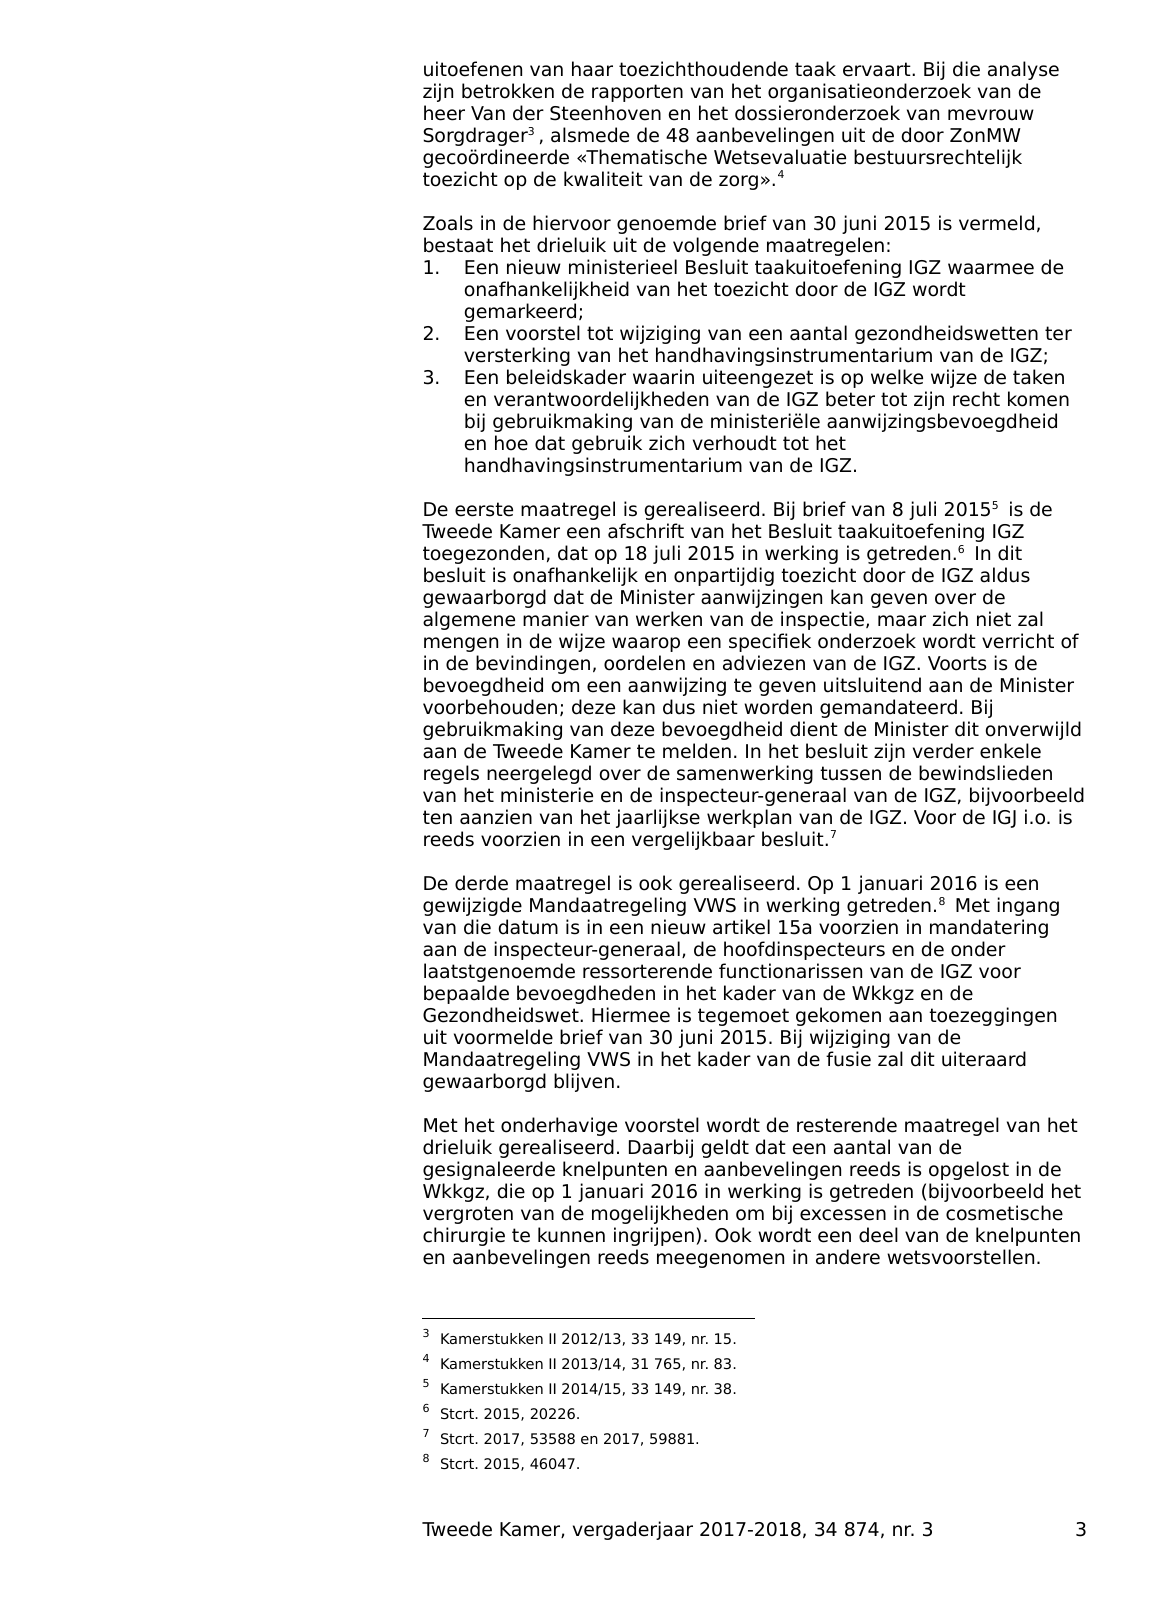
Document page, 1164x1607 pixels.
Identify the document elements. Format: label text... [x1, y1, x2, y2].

text De derde maatregel is ook gerealiseerd. Op 1 januari 2016 is een gewijzigde Mandaatregeling VWS in werking getreden. Met ingang van die datum is in een nieuw artikel 15a voorzien in mandatering aan de inspecteur-generaal, de hoofdinspecteurs en de onder laatstgenoemde ressorterende functionarissen van de IGZ voor bepaalde bevoegdheden in het kader van de Wkkgz en de Gezondheidswet. Hiermee is tegemoet gekomen aan toezeggingen uit voormelde brief van 30 juni 2015. Bij wijziging van de Mandaatregeling VWS in het kader van de fusie zal dit uiteraard gewaarborgd blijven. [422, 873, 1087, 1093]
text Met het onderhavige voorstel wordt de resterende maatregel van het drieluik gerealiseerd. Daarbij geldt dat een aantal van de gesignaleerde knelpunten en aanbevelingen reeds is opgelost in de Wkkgz, die op 1 januari 2016 in werking is getreden (bijvoorbeeld het vergroten van de mogelijkheden om bij excessen in de cosmetische chirurgie te kunnen ingrijpen). Ook wordt een deel van de knelpunten en aanbevelingen reeds meegenomen in andere wetsvoorstellen. [422, 1115, 1087, 1269]
text uitoefenen van haar toezichthoudende taak ervaart. Bij die analyse zijn betrokken de rapporten van het organisatieonderzoek van de heer Van der Steenhoven en het dossieronderzoek van mevrouw Sorgdrager, alsmede de 48 aanbevelingen uit de door ZonMW gecoördineerde «Thematische Wetsevaluatie bestuursrechtelijk toezicht op de kwaliteit van de zorg». [422, 59, 1087, 191]
text De eerste maatregel is gerealiseerd. Bij brief van 8 juli 2015 is de Tweede Kamer een afschrift van het Besluit taakuitoefening IGZ toegezonden, dat op 18 juli 2015 in werking is getreden. In dit besluit is onafhankelijk en onpartijdig toezicht door de IGZ aldus gewaarborgd dat de Minister aanwijzingen kan geven over de algemene manier van werken van de inspectie, maar zich niet zal mengen in de wijze waarop een specifiek onderzoek wordt verricht of in de bevindingen, oordelen en adviezen van de IGZ. Voorts is de bevoegdheid om een aanwijzing te geven uitsluitend aan de Minister voorbehouden; deze kan dus niet worden gemandateerd. Bij gebruikmaking van deze bevoegdheid dient de Minister dit onverwijld aan de Tweede Kamer te melden. In het besluit zijn verder enkele regels neergelegd over de samenwerking tussen de bewindslieden van het ministerie en de inspecteur-generaal van de IGZ, bijvoorbeeld ten aanzien van het jaarlijkse werkplan van de IGZ. Voor de IGJ i.o. is reeds voorzien in een vergelijkbaar besluit. [422, 499, 1087, 851]
text Stcrt. 2017, 53588 en 2017, 59881. [422, 1427, 1087, 1449]
text Zoals in de hiervoor genoemde brief van 30 juni 2015 is vermeld, bestaat het drieluik uit de volgende maatregelen: [422, 213, 1087, 257]
text Stcrt. 2015, 46047. [422, 1452, 1087, 1474]
text 3. Een beleidskader waarin uiteengezet is op welke wijze de taken en verantwoordelijkheden van de IGZ beter tot zijn recht komen bij gebruikmaking van de ministeriële aanwijzingsbevoegdheid en hoe dat gebruik zich verhoudt tot het handhavingsinstrumentarium van de IGZ. [422, 367, 1087, 477]
text Kamerstukken II 2013/14, 31 765, nr. 83. [422, 1352, 1087, 1374]
text Kamerstukken II 2012/13, 33 149, nr. 15. [422, 1327, 1087, 1349]
text 2. Een voorstel tot wijziging van een aantal gezondheidswetten ter versterking van het handhavingsinstrumentarium van de IGZ; [422, 323, 1087, 367]
text Stcrt. 2015, 20226. [422, 1402, 1087, 1424]
text 1. Een nieuw ministerieel Besluit taakuitoefening IGZ waarmee de onafhankelijkheid van het toezicht door de IGZ wordt gemarkeerd; [422, 257, 1087, 323]
text Kamerstukken II 2014/15, 33 149, nr. 38. [422, 1377, 1087, 1399]
